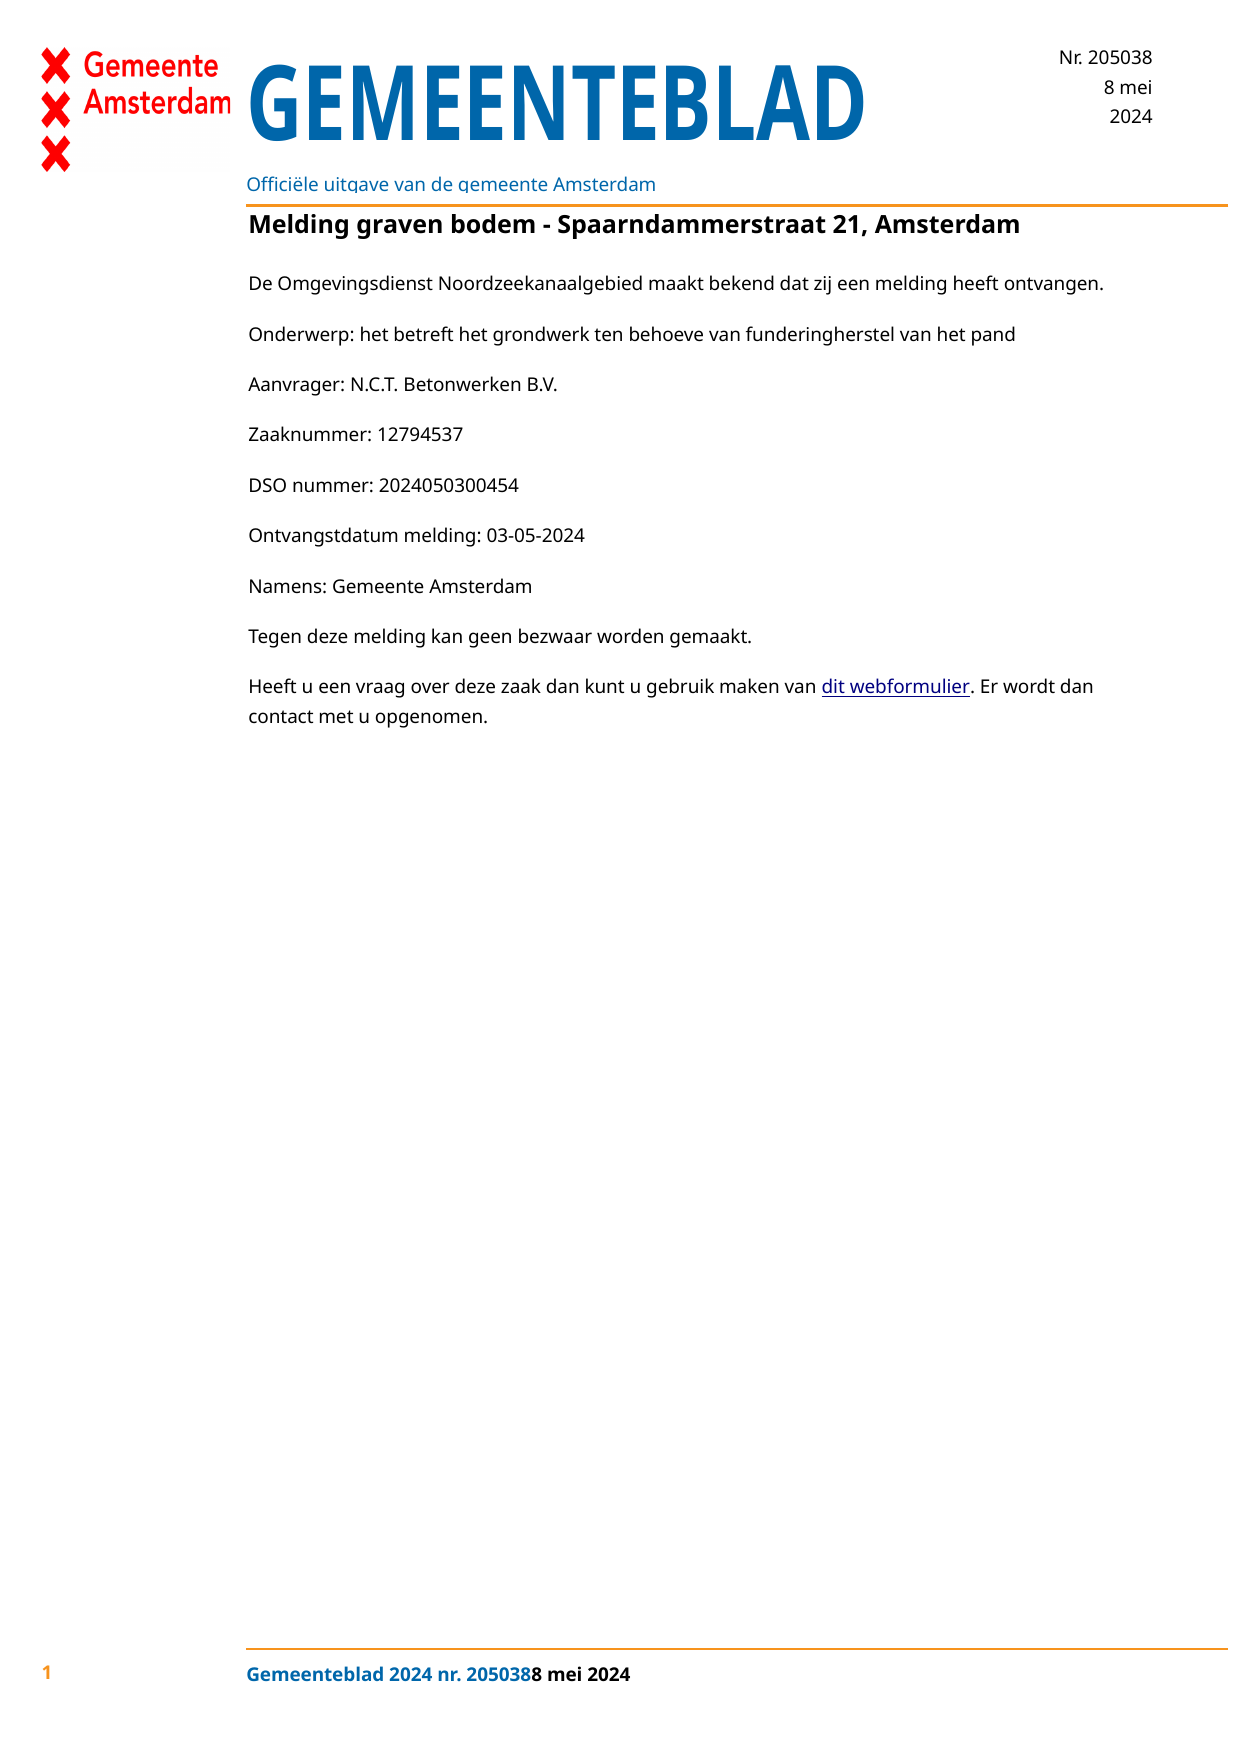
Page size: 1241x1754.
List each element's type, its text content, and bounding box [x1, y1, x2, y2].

text DSO nummer: 2024050300454 [248, 472, 1152, 498]
text Aanvrager: N.C.T. Betonwerken B.V. [248, 371, 1152, 397]
picture [41, 47, 231, 172]
text Heeft u een vraag over deze zaak dan kunt u gebruik maken van dit webformulier. Er wordt dan contact met u opgenomen. [248, 674, 1152, 729]
text De Omgevingsdienst Noordzeekanaalgebied maakt bekend dat zij een melding heeft ontvangen. [248, 270, 1152, 296]
text Namens: Gemeente Amsterdam [248, 573, 1152, 598]
text Ontvangstdatum melding: 03-05-2024 [248, 522, 1152, 548]
text Tegen deze melding kan geen bezwaar worden gemaakt. [248, 623, 1152, 649]
text Zaaknummer: 12794537 [248, 422, 1152, 447]
text Melding graven bodem - Spaarndammerstraat 21, Amsterdam [248, 207, 1152, 241]
text Onderwerp: het betreft het grondwerk ten behoeve van funderingherstel van het pand [248, 321, 1152, 346]
